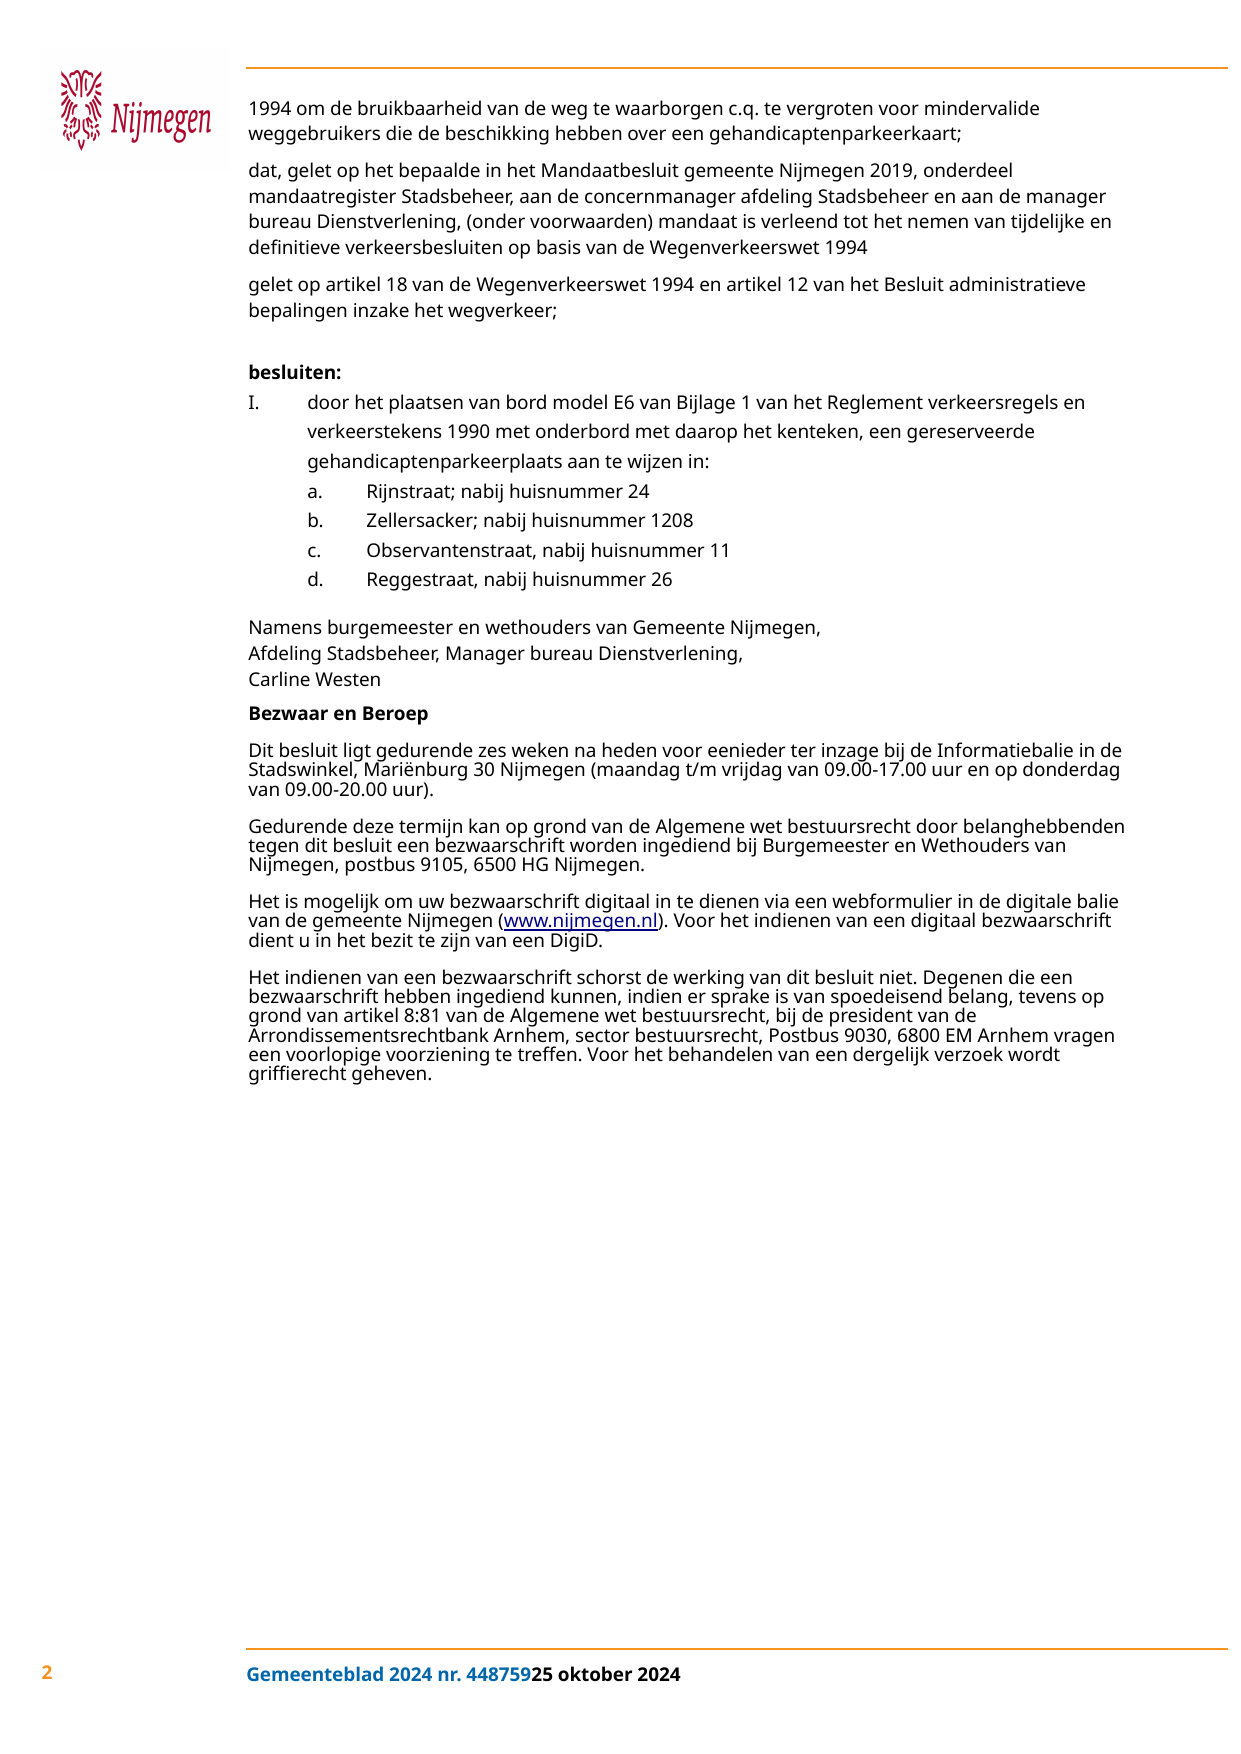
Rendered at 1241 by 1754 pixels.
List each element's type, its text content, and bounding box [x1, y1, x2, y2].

list Rijnstraat; nabij huisnummer 24 [307, 478, 1152, 503]
text Het indienen van een bezwaarschrift schorst de werking van dit besluit niet. Degenen die een bezwaarschrift hebben ingediend kunnen, indien er sprake is van spoedeisend belang, tevens op grond van artikel 8:81 van de Algemene wet bestuursrecht, bij de president van de Arrondissementsrechtbank Arnhem, sector bestuursrecht, Postbus 9030, 6800 EM Arnhem vragen een voorlopige voorziening te treffen. Voor het behandelen van een dergelijk verzoek wordt griffierecht geheven. [248, 969, 1152, 1084]
text besluiten: [248, 359, 1152, 385]
text dat, gelet op het bepaalde in het Mandaatbesluit gemeente Nijmegen 2019, onderdeel mandaatregister Stadsbeheer, aan de concernmanager afdeling Stadsbeheer en aan de manager bureau Dienstverlening, (onder voorwaarden) mandaat is verleend tot het nemen van tijdelijke en definitieve verkeersbesluiten op basis van de Wegenverkeerswet 1994 [248, 157, 1152, 260]
list Reggestraat, nabij huisnummer 26 [307, 567, 1152, 592]
text Dit besluit ligt gedurende zes weken na heden voor eenieder ter inzage bij de Informatiebalie in de Stadswinkel, Mariënburg 30 Nijmegen (maandag t/m vrijdag van 09.00-17.00 uur en op donderdag van 09.00-20.00 uur). [248, 742, 1152, 800]
text Namens burgemeester en wethouders van Gemeente Nijmegen, [248, 614, 1152, 640]
text Carline Westen [248, 666, 1152, 692]
text Afdeling Stadsbeheer, Manager bureau Dienstverlening, [248, 640, 1152, 666]
text 1994 om de bruikbaarheid van de weg te waarborgen c.q. te vergroten voor mindervalide weggebruikers die de beschikking hebben over een gehandicaptenparkeerkaart; [248, 95, 1152, 146]
list Zellersacker; nabij huisnummer 1208 [307, 507, 1152, 533]
list Observantenstraat, nabij huisnummer 11 [307, 537, 1152, 563]
text Gedurende deze termijn kan op grond van de Algemene wet bestuursrecht door belanghebbenden tegen dit besluit een bezwaarschrift worden ingediend bij Burgemeester en Wethouders van Nijmegen, postbus 9105, 6500 HG Nijmegen. [248, 818, 1152, 876]
text Bezwaar en Beroep [248, 705, 1152, 724]
text Het is mogelijk om uw bezwaarschrift digitaal in te dienen via een webformulier in de digitale balie van de gemeente Nijmegen (www.nijmegen.nl). Voor het indienen van een digitaal bezwaarschrift dient u in het bezit te zijn van een DigiD. [248, 893, 1152, 951]
text gelet op artikel 18 van de Wegenverkeerswet 1994 en artikel 12 van het Besluit administratieve bepalingen inzake het wegverkeer; [248, 271, 1152, 322]
list door het plaatsen van bord model E6 van Bijlage 1 van het Reglement verkeersregels en verkeerstekens 1990 met onderbord met daarop het kenteken, een gereserveerde gehandicaptenparkeerplaats aan te wijzen in: [248, 389, 1152, 474]
picture [41, 47, 231, 172]
